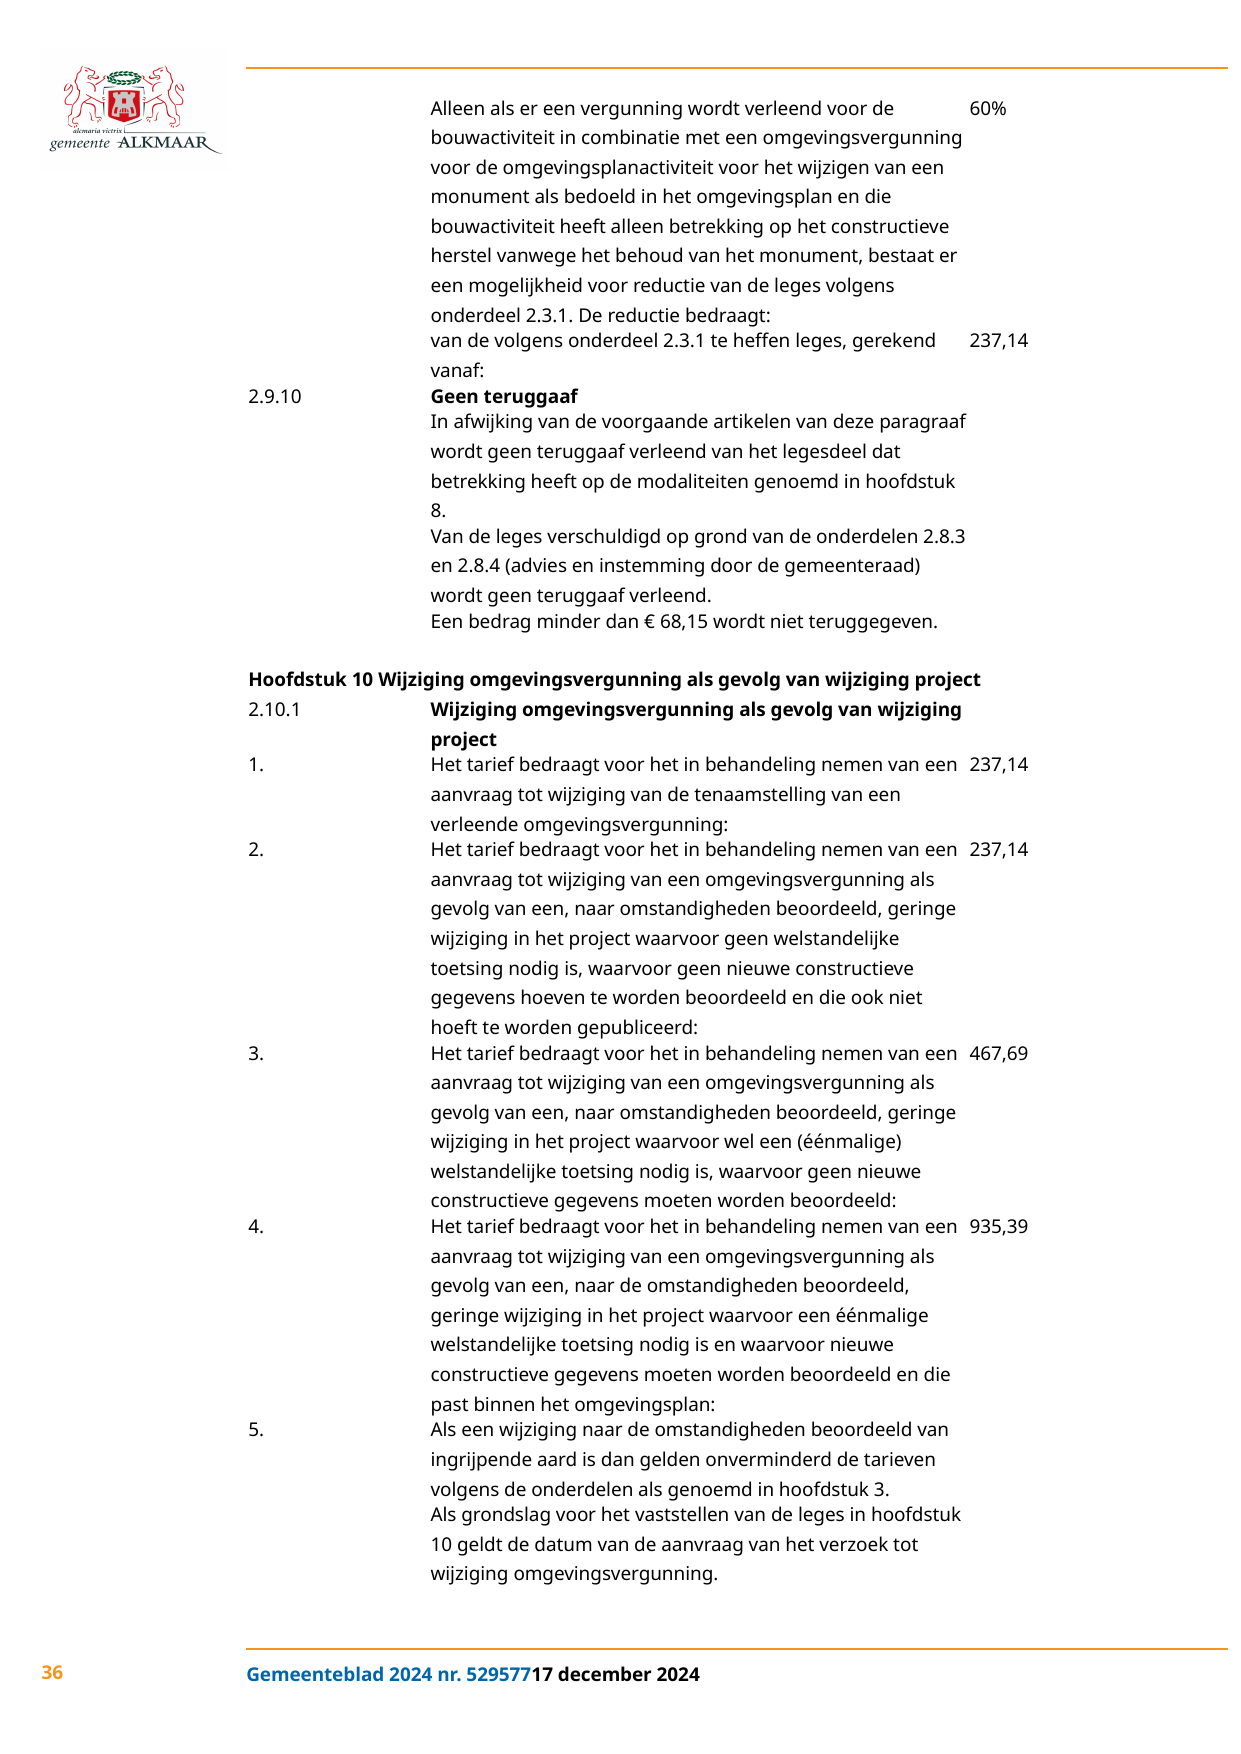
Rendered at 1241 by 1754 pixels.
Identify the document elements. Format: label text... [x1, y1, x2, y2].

table_cell 1. [248, 752, 430, 836]
table_cell Het tarief bedraagt voor het in behandeling nemen van een aanvraag tot wijziging van een omgevingsvergunning als gevolg van een, naar omstandigheden beoordeeld, geringe wijziging in het project waarvoor wel een (éénmalige) welstandelijke toetsing nodig is, waarvoor geen nieuwe constructieve gegevens moeten worden beoordeeld: [430, 1040, 969, 1213]
table_cell Als grondslag voor het vaststellen van de leges in hoofdstuk 10 geldt de datum van de aanvraag van het verzoek tot wijziging omgevingsvergunning. [430, 1501, 969, 1586]
table_cell 237,14 [969, 836, 1152, 1040]
table_header 2.10.1 [248, 696, 430, 752]
table_header [969, 696, 1152, 752]
table_cell van de volgens onderdeel 2.3.1 te heffen leges, gerekend vanaf: [430, 328, 969, 383]
table_cell 237,14 [969, 752, 1152, 836]
picture [41, 47, 231, 172]
table_cell Een bedrag minder dan € 68,15 wordt niet teruggegeven. [430, 608, 969, 634]
table_header Wijziging omgevingsvergunning als gevolg van wijziging project [430, 696, 969, 752]
table_cell 2.9.10 [248, 383, 430, 409]
table_cell 935,39 [969, 1213, 1152, 1417]
table_cell [969, 383, 1152, 409]
table_cell [969, 1417, 1152, 1501]
table_cell [969, 608, 1152, 634]
table_cell [248, 409, 430, 523]
table_cell Als een wijziging naar de omstandigheden beoordeeld van ingrijpende aard is dan gelden onverminderd de tarieven volgens de onderdelen als genoemd in hoofdstuk 3. [430, 1417, 969, 1501]
table_cell Het tarief bedraagt voor het in behandeling nemen van een aanvraag tot wijziging van de tenaamstelling van een verleende omgevingsvergunning: [430, 752, 969, 836]
table_cell 2. [248, 836, 430, 1040]
table_cell Het tarief bedraagt voor het in behandeling nemen van een aanvraag tot wijziging van een omgevingsvergunning als gevolg van een, naar de omstandigheden beoordeeld, geringe wijziging in het project waarvoor een éénmalige welstandelijke toetsing nodig is en waarvoor nieuwe constructieve gegevens moeten worden beoordeeld en die past binnen het omgevingsplan: [430, 1213, 969, 1417]
table_cell 3. [248, 1040, 430, 1213]
table_cell 237,14 [969, 328, 1152, 383]
table_cell [248, 608, 430, 634]
table_cell Van de leges verschuldigd op grond van de onderdelen 2.8.3 en 2.8.4 (advies en instemming door de gemeenteraad) wordt geen teruggaaf verleend. [430, 523, 969, 608]
text Hoofdstuk 10 Wijziging omgevingsvergunning als gevolg van wijziging project [248, 667, 1152, 692]
table_cell [248, 523, 430, 608]
table_cell [248, 328, 430, 383]
table_cell [248, 1501, 430, 1586]
table_cell In afwijking van de voorgaande artikelen van deze paragraaf wordt geen teruggaaf verleend van het legesdeel dat betrekking heeft op de modaliteiten genoemd in hoofdstuk 8. [430, 409, 969, 523]
table_cell Geen teruggaaf [430, 383, 969, 409]
table_cell 4. [248, 1213, 430, 1417]
table_cell Het tarief bedraagt voor het in behandeling nemen van een aanvraag tot wijziging van een omgevingsvergunning als gevolg van een, naar omstandigheden beoordeeld, geringe wijziging in het project waarvoor geen welstandelijke toetsing nodig is, waarvoor geen nieuwe constructieve gegevens hoeven te worden beoordeeld en die ook niet hoeft te worden gepubliceerd: [430, 836, 969, 1040]
table_cell 467,69 [969, 1040, 1152, 1213]
table_cell [248, 95, 430, 328]
table_cell 5. [248, 1417, 430, 1501]
table_cell [969, 409, 1152, 523]
table_cell [969, 1501, 1152, 1586]
table_cell Alleen als er een vergunning wordt verleend voor de bouwactiviteit in combinatie met een omgevingsvergunning voor de omgevingsplanactiviteit voor het wijzigen van een monument als bedoeld in het omgevingsplan en die bouwactiviteit heeft alleen betrekking op het constructieve herstel vanwege het behoud van het monument, bestaat er een mogelijkheid voor reductie van de leges volgens onderdeel 2.3.1. De reductie bedraagt: [430, 95, 969, 328]
table_cell [969, 523, 1152, 608]
table_cell 60% [969, 95, 1152, 328]
